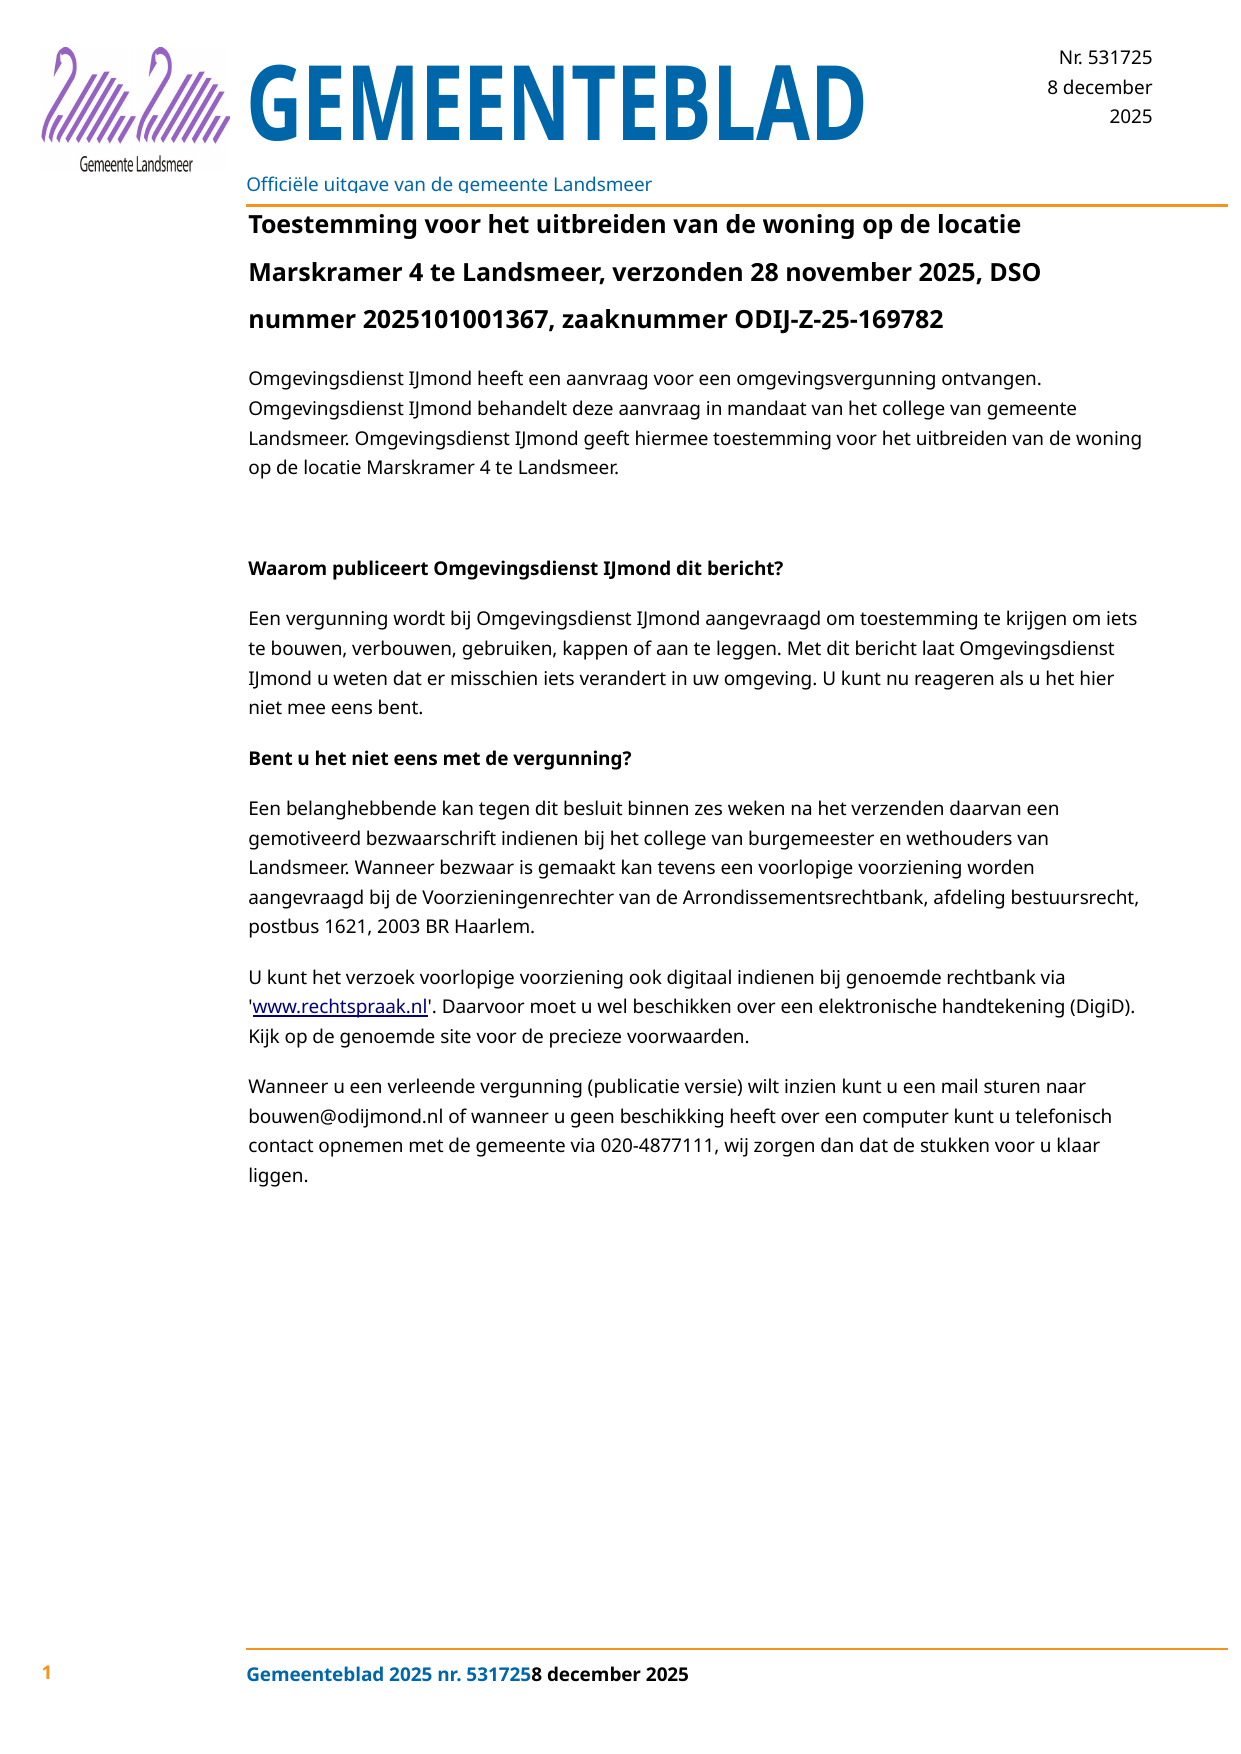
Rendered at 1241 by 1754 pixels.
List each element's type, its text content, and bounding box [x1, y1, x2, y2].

text Waarom publiceert Omgevingsdienst IJmond dit bericht? [248, 555, 1152, 581]
picture [41, 47, 231, 172]
text U kunt het verzoek voorlopige voorziening ook digitaal indienen bij genoemde rechtbank via 'www.rechtspraak.nl'. Daarvoor moet u wel beschikken over een elektronische handtekening (DigiD). Kijk op de genoemde site voor de precieze voorwaarden. [248, 964, 1152, 1049]
text Toestemming voor het uitbreiden van de woning op de locatie Marskramer 4 te Landsmeer, verzonden 28 november 2025, DSO nummer 2025101001367, zaaknummer ODIJ-Z-25-169782 [248, 207, 1152, 336]
text Een vergunning wordt bij Omgevingsdienst IJmond aangevraagd om toestemming te krijgen om iets te bouwen, verbouwen, gebruiken, kappen of aan te leggen. Met dit bericht laat Omgevingsdienst IJmond u weten dat er misschien iets verandert in uw omgeving. U kunt nu reageren als u het hier niet mee eens bent. [248, 606, 1152, 720]
text Een belanghebbende kan tegen dit besluit binnen zes weken na het verzenden daarvan een gemotiveerd bezwaarschrift indienen bij het college van burgemeester en wethouders van Landsmeer. Wanneer bezwaar is gemaakt kan tevens een voorlopige voorziening worden aangevraagd bij de Voorzieningenrechter van de Arrondissementsrechtbank, afdeling bestuursrecht, postbus 1621, 2003 BR Haarlem. [248, 795, 1152, 939]
text Omgevingsdienst IJmond heeft een aanvraag voor een omgevingsvergunning ontvangen. Omgevingsdienst IJmond behandelt deze aanvraag in mandaat van het college van gemeente Landsmeer. Omgevingsdienst IJmond geeft hiermee toestemming voor het uitbreiden van de woning op de locatie Marskramer 4 te Landsmeer. [248, 366, 1152, 480]
text Bent u het niet eens met de vergunning? [248, 745, 1152, 770]
text Wanneer u een verleende vergunning (publicatie versie) wilt inzien kunt u een mail sturen naar bouwen@odijmond.nl of wanneer u geen beschikking heeft over een computer kunt u telefonisch contact opnemen met de gemeente via 020-4877111, wij zorgen dan dat de stukken voor u klaar liggen. [248, 1073, 1152, 1188]
